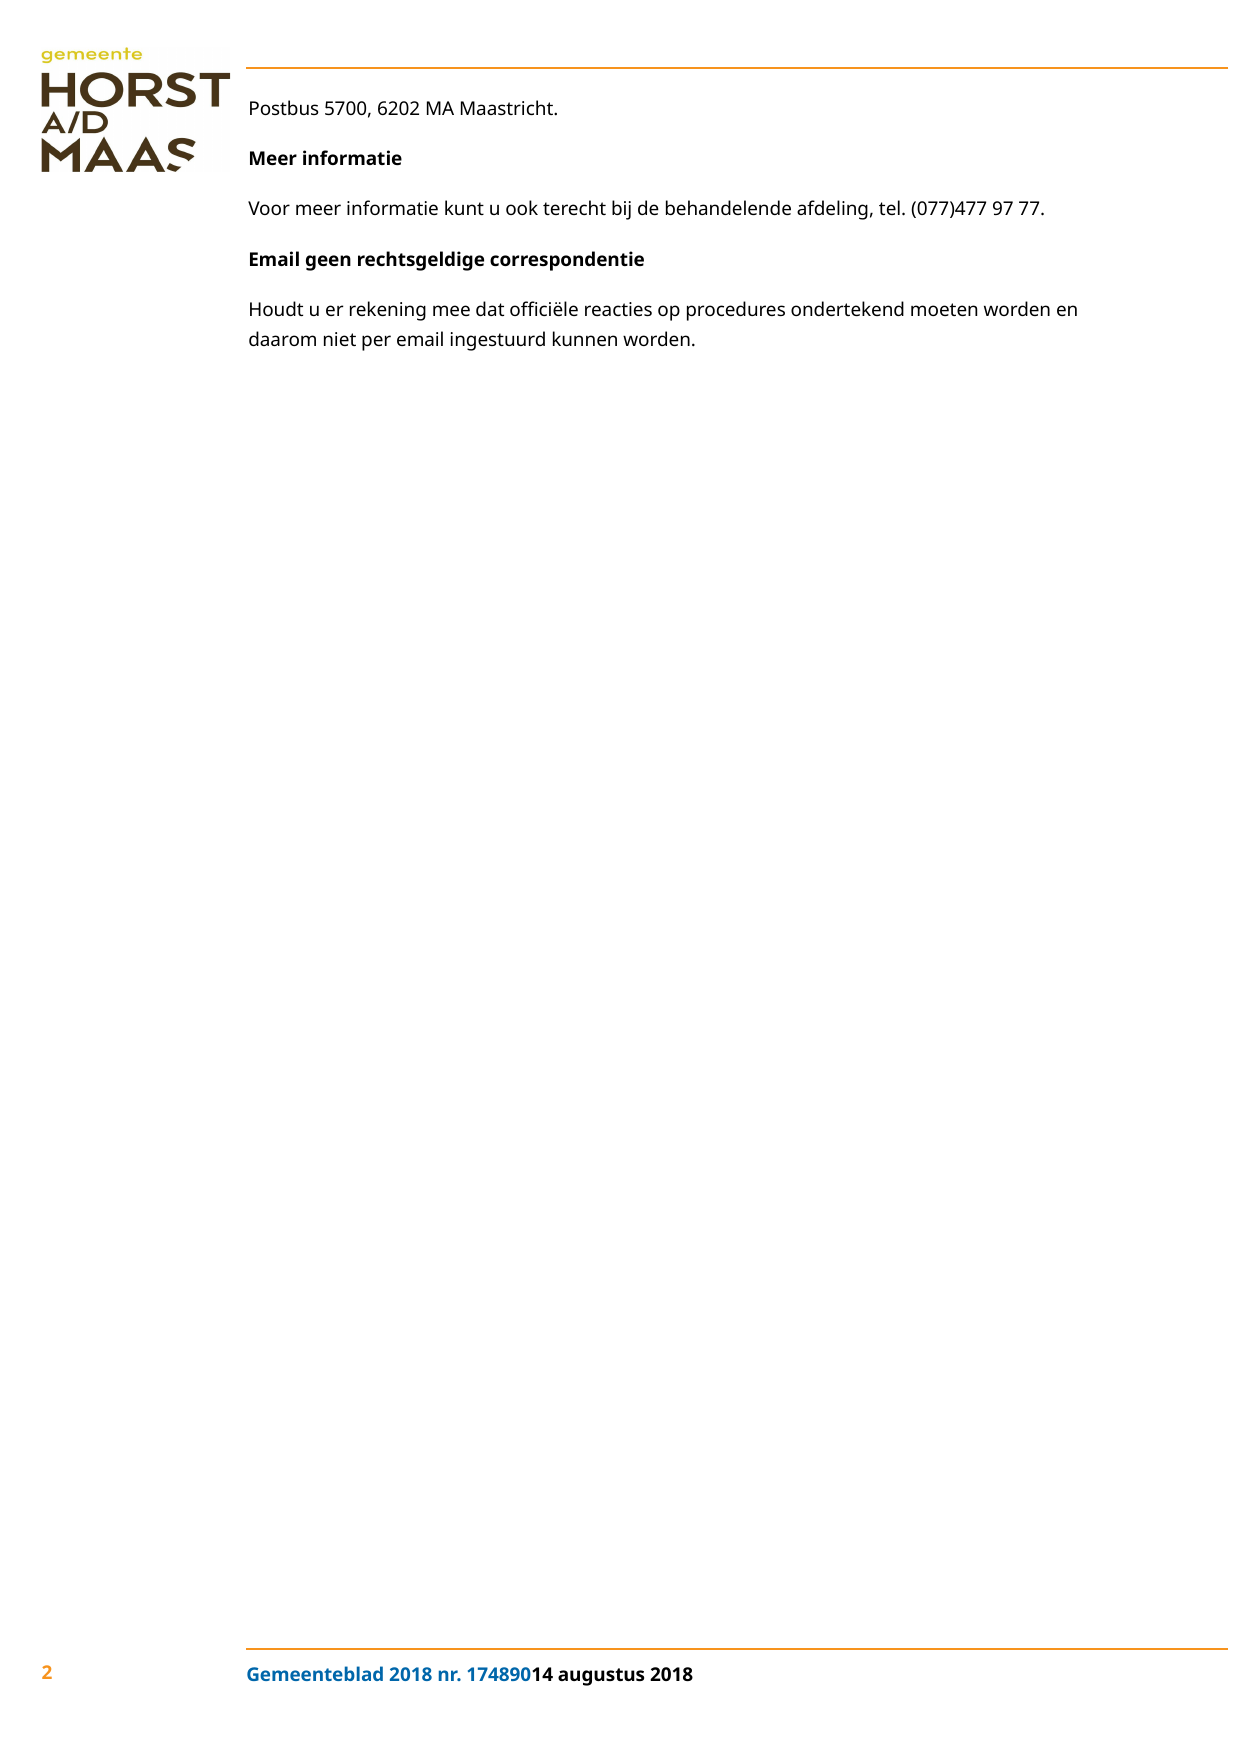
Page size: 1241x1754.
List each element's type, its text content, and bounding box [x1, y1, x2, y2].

text Houdt u er rekening mee dat officiële reacties op procedures ondertekend moeten worden en daarom niet per email ingestuurd kunnen worden. [248, 296, 1152, 352]
picture [41, 47, 231, 172]
text Meer informatie [248, 145, 1152, 171]
text Voor meer informatie kunt u ook terecht bij de behandelende afdeling, tel. (077)477 97 77. [248, 196, 1152, 221]
text Postbus 5700, 6202 MA Maastricht. [248, 95, 1152, 121]
text Email geen rechtsgeldige correspondentie [248, 246, 1152, 272]
